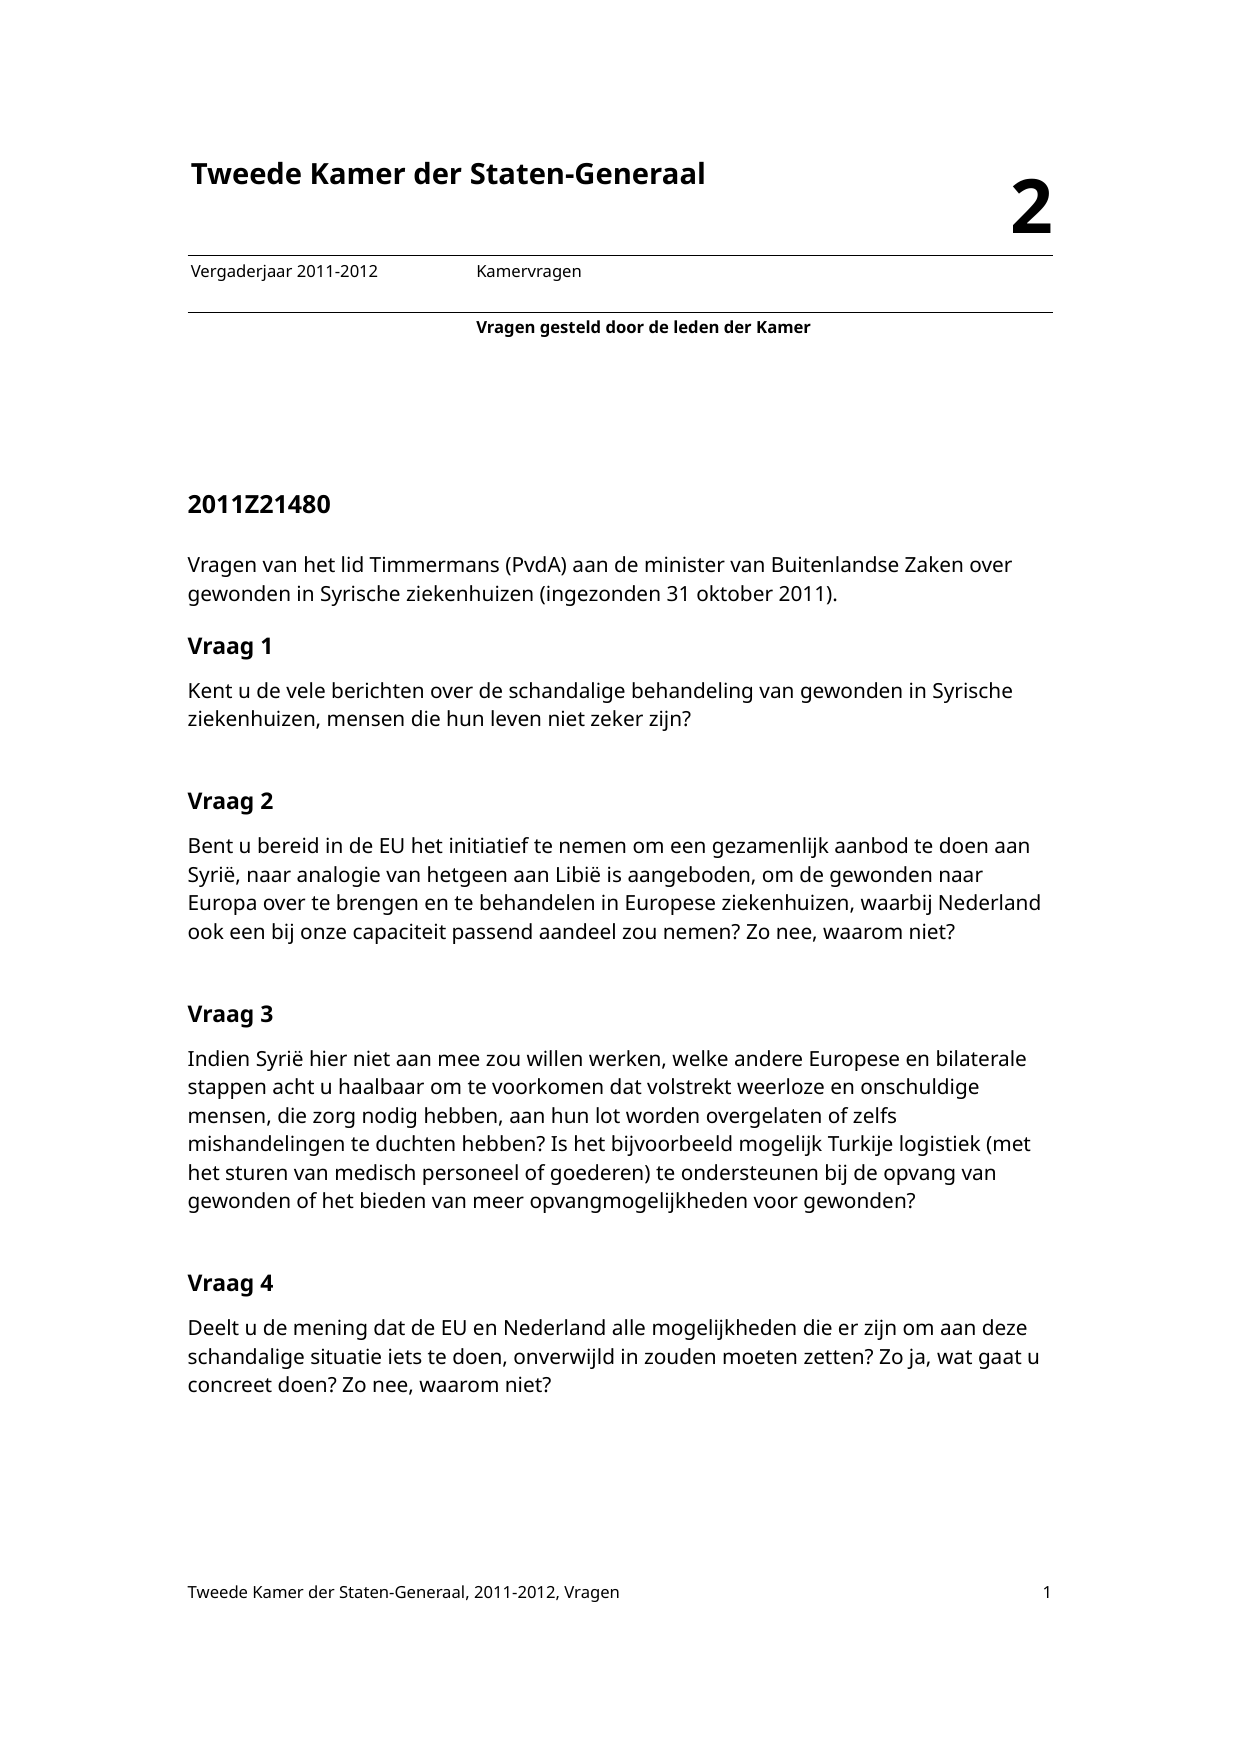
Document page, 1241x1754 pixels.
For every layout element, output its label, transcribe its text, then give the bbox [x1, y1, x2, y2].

table_header Tweede Kamer der Staten-Generaal [188, 150, 879, 255]
subtitle Vraag 4 [187, 1267, 1053, 1298]
subtitle Vraag 3 [187, 998, 1053, 1029]
text 2011Z21480 [187, 487, 1053, 521]
table_cell [188, 313, 473, 339]
subtitle Vraag 1 [187, 630, 1053, 661]
text Kent u de vele berichten over de schandalige behandeling van gewonden in Syrische ziekenhuizen, mensen die hun leven niet zeker zijn? [187, 676, 1053, 733]
table_cell Vergaderjaar 2011-2012 [188, 256, 473, 312]
text Vragen van het lid Timmermans (PvdA) aan de minister van Buitenlandse Zaken over gewonden in Syrische ziekenhuizen (ingezonden 31 oktober 2011). [187, 550, 1053, 607]
table_cell Vragen gesteld door de leden der Kamer [473, 313, 1053, 339]
table_header 2 [880, 150, 1053, 255]
subtitle Vraag 2 [187, 785, 1053, 817]
text Bent u bereid in de EU het initiatief te nemen om een gezamenlijk aanbod te doen aan Syrië, naar analogie van hetgeen aan Libië is aangeboden, om de gewonden naar Europa over te brengen en te behandelen in Europese ziekenhuizen, waarbij Nederland ook een bij onze capaciteit passend aandeel zou nemen? Zo nee, waarom niet? [187, 832, 1053, 945]
text Indien Syrië hier niet aan mee zou willen werken, welke andere Europese en bilaterale stappen acht u haalbaar om te voorkomen dat volstrekt weerloze en onschuldige mensen, die zorg nodig hebben, aan hun lot worden overgelaten of zelfs mishandelingen te duchten hebben? Is het bijvoorbeeld mogelijk Turkije logistiek (met het sturen van medisch personeel of goederen) te ondersteunen bij de opvang van gewonden of het bieden van meer opvangmogelijkheden voor gewonden? [187, 1044, 1053, 1215]
table_cell Kamervragen [473, 256, 1053, 312]
text Deelt u de mening dat de EU en Nederland alle mogelijkheden die er zijn om aan deze schandalige situatie iets te doen, onverwijld in zouden moeten zetten? Zo ja, wat gaat u concreet doen? Zo nee, waarom niet? [187, 1313, 1053, 1399]
